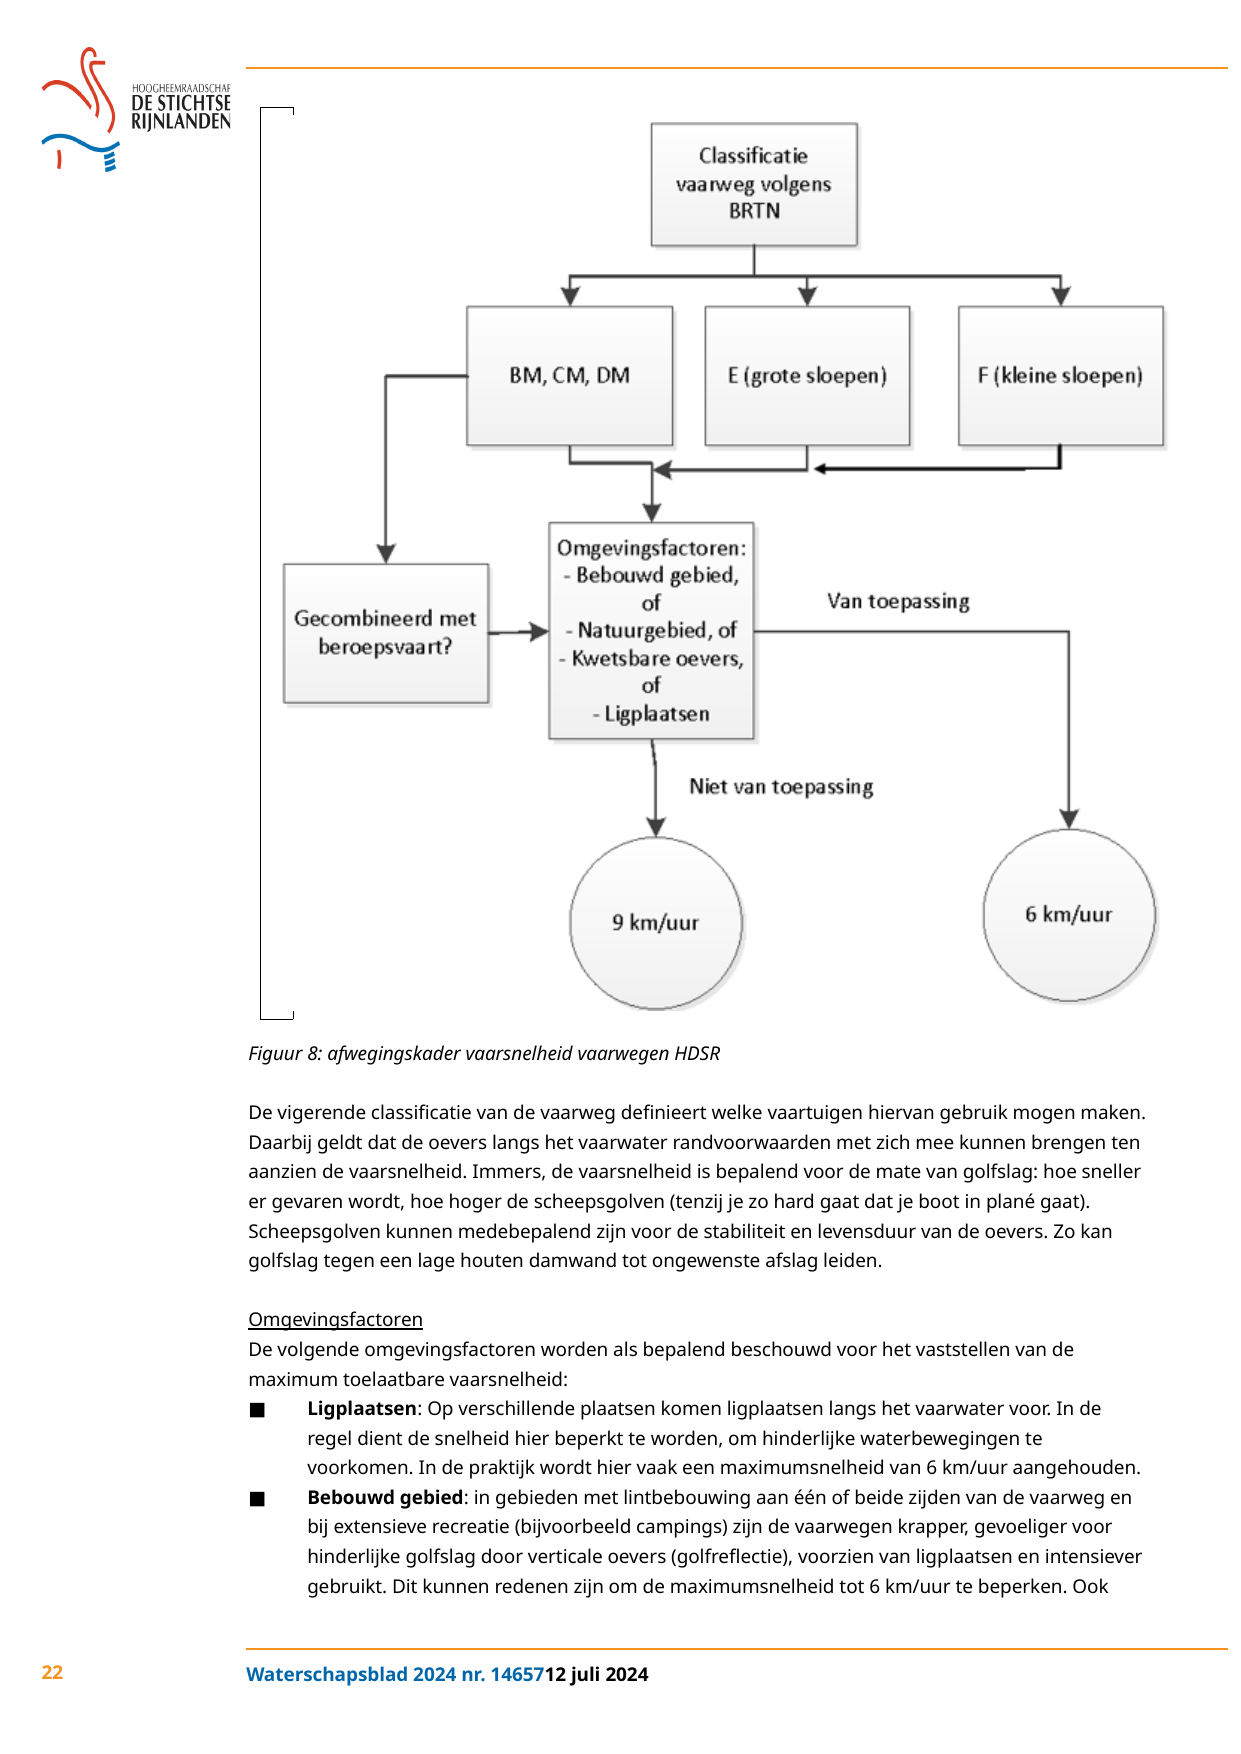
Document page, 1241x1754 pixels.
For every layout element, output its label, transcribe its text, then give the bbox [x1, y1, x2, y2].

text De volgende omgevingsfactoren worden als bepalend beschouwd voor het vaststellen van de maximum toelaatbare vaarsnelheid: [248, 1336, 1152, 1392]
text Omgevingsfactoren [248, 1307, 1152, 1332]
picture [268, 115, 1173, 1011]
list Bebouwd gebied: in gebieden met lintbebouwing aan één of beide zijden van de vaarweg en bij extensieve recreatie (bijvoorbeeld campings) zijn de vaarwegen krapper, gevoeliger voor hinderlijke golfslag door verticale oevers (golfreflectie), voorzien van ligplaatsen en intensiever gebruikt. Dit kunnen redenen zijn om de maximumsnelheid tot 6 km/uur te beperken. Ook [248, 1484, 1152, 1599]
text Figuur 8: afwegingskader vaarsnelheid vaarwegen HDSR [248, 1040, 1152, 1066]
list Ligplaatsen: Op verschillende plaatsen komen ligplaatsen langs het vaarwater voor. In de regel dient de snelheid hier beperkt te worden, om hinderlijke waterbewegingen te voorkomen. In de praktijk wordt hier vaak een maximumsnelheid van 6 km/uur aangehouden. [248, 1395, 1152, 1480]
picture [41, 47, 231, 172]
text De vigerende classificatie van de vaarweg definieert welke vaartuigen hiervan gebruik mogen maken. Daarbij geldt dat de oevers langs het vaarwater randvoorwaarden met zich mee kunnen brengen ten aanzien de vaarsnelheid. Immers, de vaarsnelheid is bepalend voor de mate van golfslag: hoe sneller er gevaren wordt, hoe hoger de scheepsgolven (tenzij je zo hard gaat dat je boot in plané gaat). Scheepsgolven kunnen medebepalend zijn voor de stabiliteit en levensduur van de oevers. Zo kan golfslag tegen een lage houten damwand tot ongewenste afslag leiden. [248, 1099, 1152, 1273]
